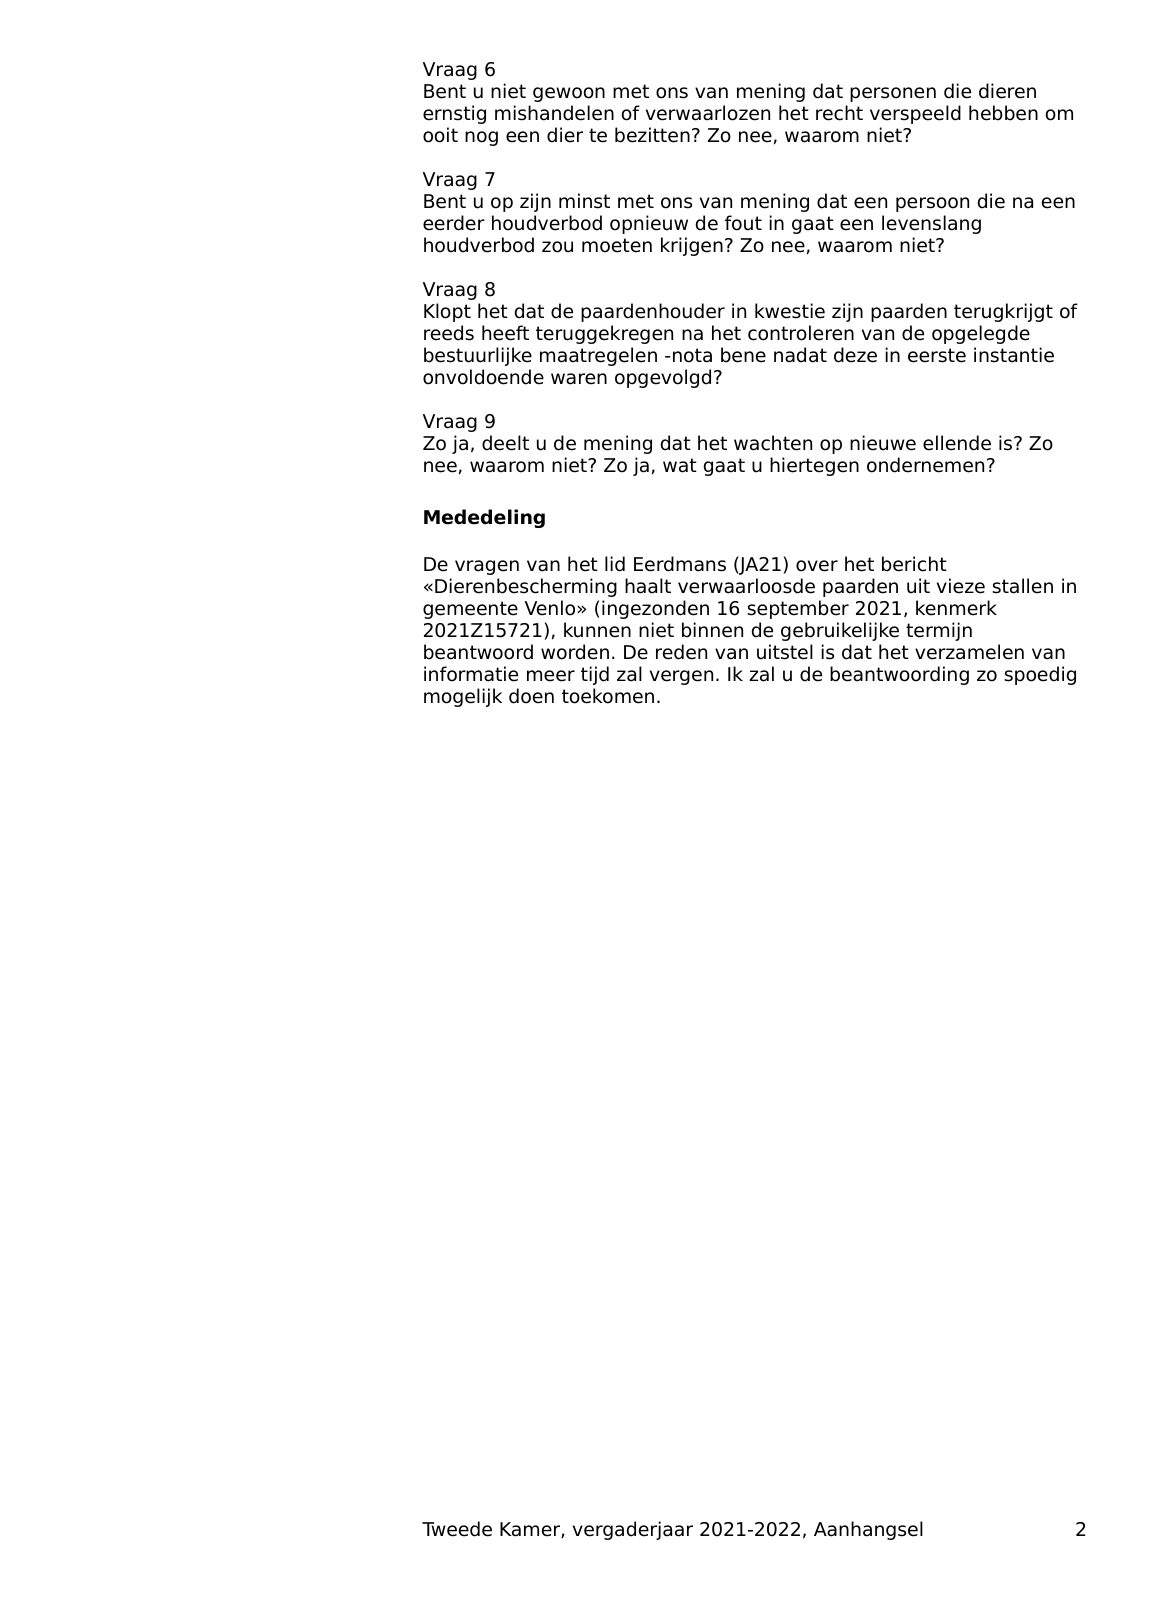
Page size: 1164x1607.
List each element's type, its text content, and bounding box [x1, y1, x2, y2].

text Bent u op zijn minst met ons van mening dat een persoon die na een eerder houdverbod opnieuw de fout in gaat een levenslang houdverbod zou moeten krijgen? Zo nee, waarom niet? [422, 191, 1087, 257]
text Klopt het dat de paardenhouder in kwestie zijn paarden terugkrijgt of reeds heeft teruggekregen na het controleren van de opgelegde bestuurlijke maatregelen -nota bene nadat deze in eerste instantie onvoldoende waren opgevolgd? [422, 301, 1087, 389]
text Vraag 7 [422, 169, 1087, 191]
subtitle Mededeling [422, 507, 1087, 529]
text Vraag 6 [422, 59, 1087, 81]
text Vraag 8 [422, 279, 1087, 301]
text Bent u niet gewoon met ons van mening dat personen die dieren ernstig mishandelen of verwaarlozen het recht verspeeld hebben om ooit nog een dier te bezitten? Zo nee, waarom niet? [422, 81, 1087, 147]
text Vraag 9 [422, 411, 1087, 433]
text De vragen van het lid Eerdmans (JA21) over het bericht «Dierenbescherming haalt verwaarloosde paarden uit vieze stallen in gemeente Venlo» (ingezonden 16 september 2021, kenmerk 2021Z15721), kunnen niet binnen de gebruikelijke termijn beantwoord worden. De reden van uitstel is dat het verzamelen van informatie meer tijd zal vergen. Ik zal u de beantwoording zo spoedig mogelijk doen toekomen. [422, 554, 1087, 708]
text Zo ja, deelt u de mening dat het wachten op nieuwe ellende is? Zo nee, waarom niet? Zo ja, wat gaat u hiertegen ondernemen? [422, 433, 1087, 477]
